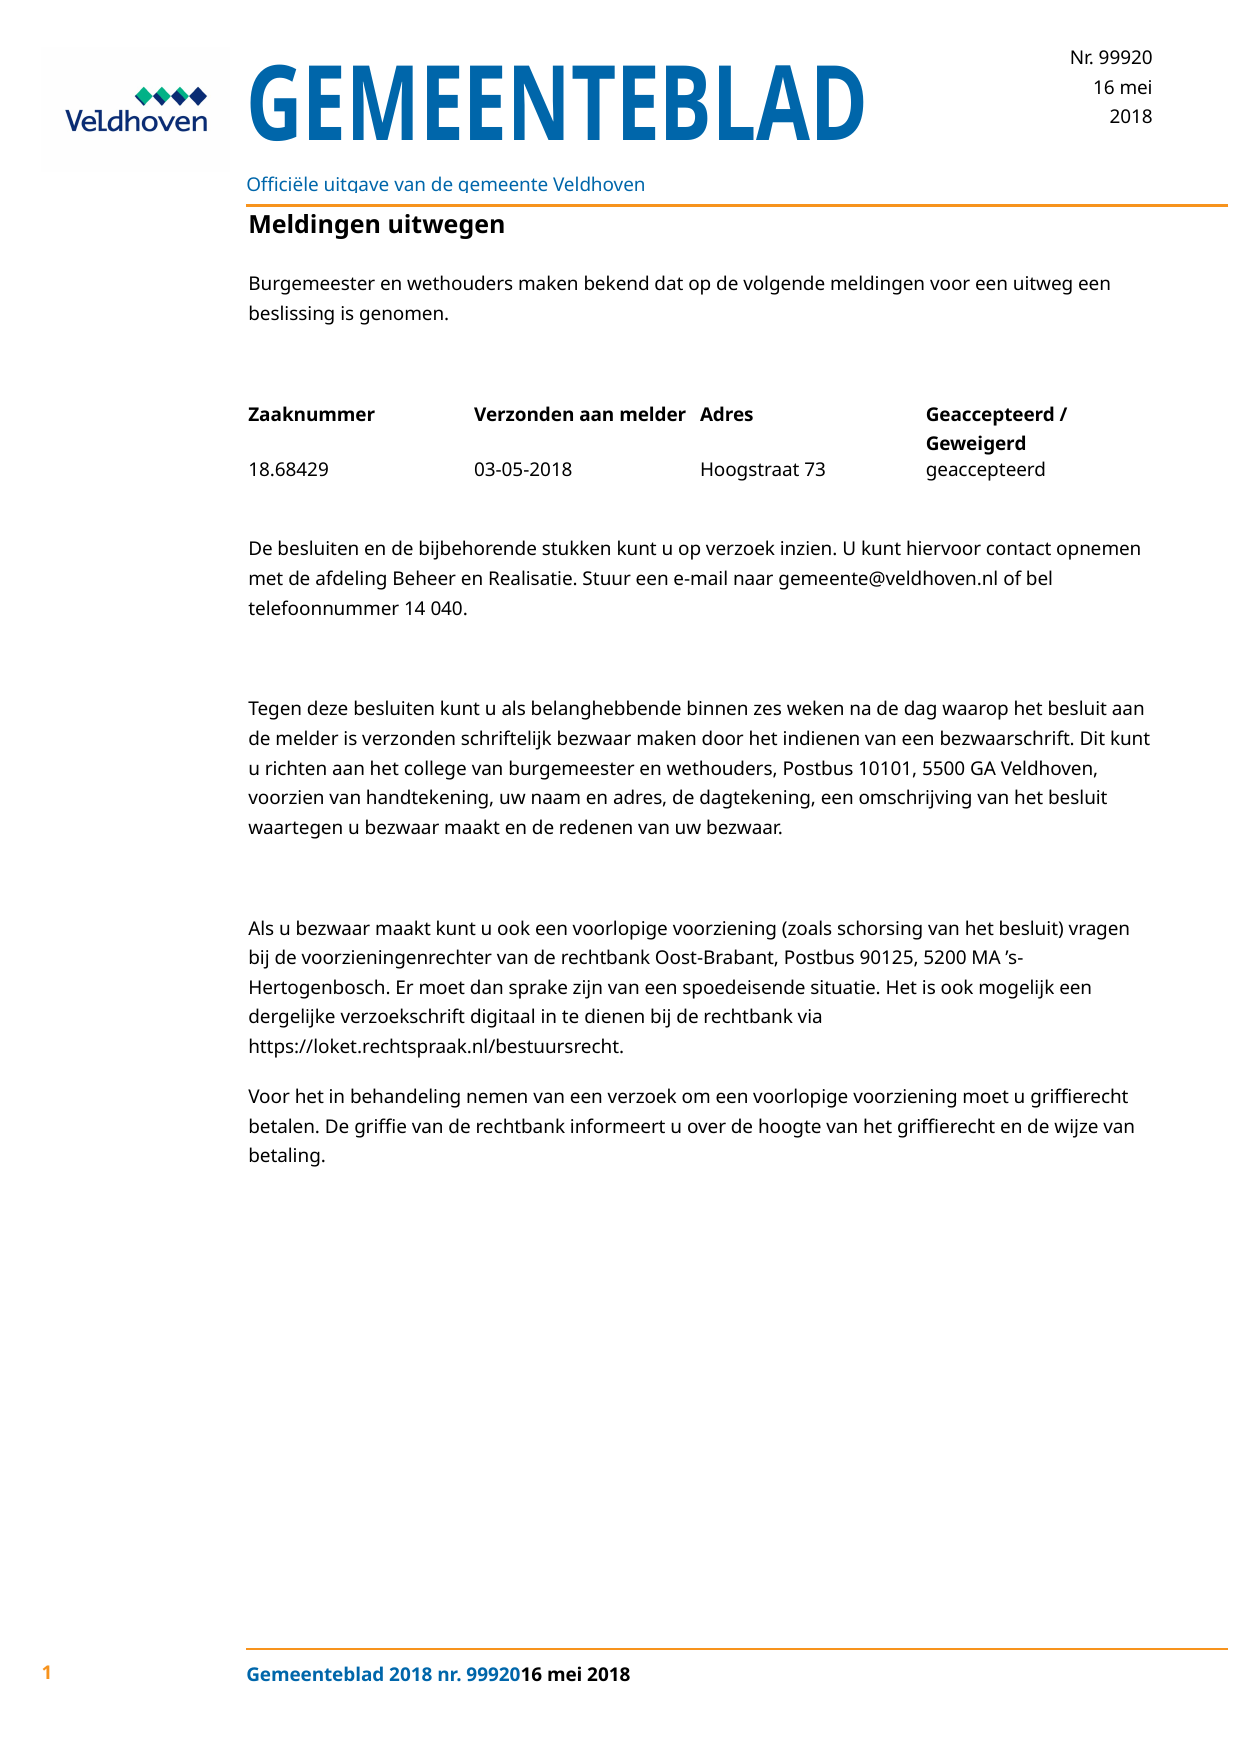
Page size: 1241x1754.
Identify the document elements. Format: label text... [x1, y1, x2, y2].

table_header Verzonden aan melder [474, 401, 700, 456]
table_cell geaccepteerd [926, 456, 1152, 482]
text Burgemeester en wethouders maken bekend dat op de volgende meldingen voor een uitweg een beslissing is genomen. [248, 270, 1152, 326]
text Voor het in behandeling nemen van een verzoek om een voorlopige voorziening moet u griffierecht betalen. De griffie van de rechtbank informeert u over de hoogte van het griffierecht en de wijze van betaling. [248, 1083, 1152, 1168]
table_header Zaaknummer [248, 401, 474, 456]
table_cell 03-05-2018 [474, 456, 700, 482]
text De besluiten en de bijbehorende stukken kunt u op verzoek inzien. U kunt hiervoor contact opnemen met de afdeling Beheer en Realisatie. Stuur een e-mail naar gemeente@veldhoven.nl of bel telefoonnummer 14 040. [248, 536, 1152, 620]
table_header Geaccepteerd / Geweigerd [926, 401, 1152, 456]
table_cell Hoogstraat 73 [700, 456, 926, 482]
text Als u bezwaar maakt kunt u ook een voorlopige voorziening (zoals schorsing van het besluit) vragen bij de voorzieningenrechter van de rechtbank Oost-Brabant, Postbus 90125, 5200 MA ’s-Hertogenbosch. Er moet dan sprake zijn van een spoedeisende situatie. Het is ook mogelijk een dergelijke verzoekschrift digitaal in te dienen bij de rechtbank via https://loket.rechtspraak.nl/bestuursrecht. [248, 915, 1152, 1059]
picture [41, 47, 231, 172]
table_cell 18.68429 [248, 456, 474, 482]
text Meldingen uitwegen [248, 207, 1152, 241]
text Tegen deze besluiten kunt u als belanghebbende binnen zes weken na de dag waarop het besluit aan de melder is verzonden schriftelijk bezwaar maken door het indienen van een bezwaarschrift. Dit kunt u richten aan het college van burgemeester en wethouders, Postbus 10101, 5500 GA Veldhoven, voorzien van handtekening, uw naam en adres, de dagtekening, een omschrijving van het besluit waartegen u bezwaar maakt en de redenen van uw bezwaar. [248, 696, 1152, 839]
table_header Adres [700, 401, 926, 456]
